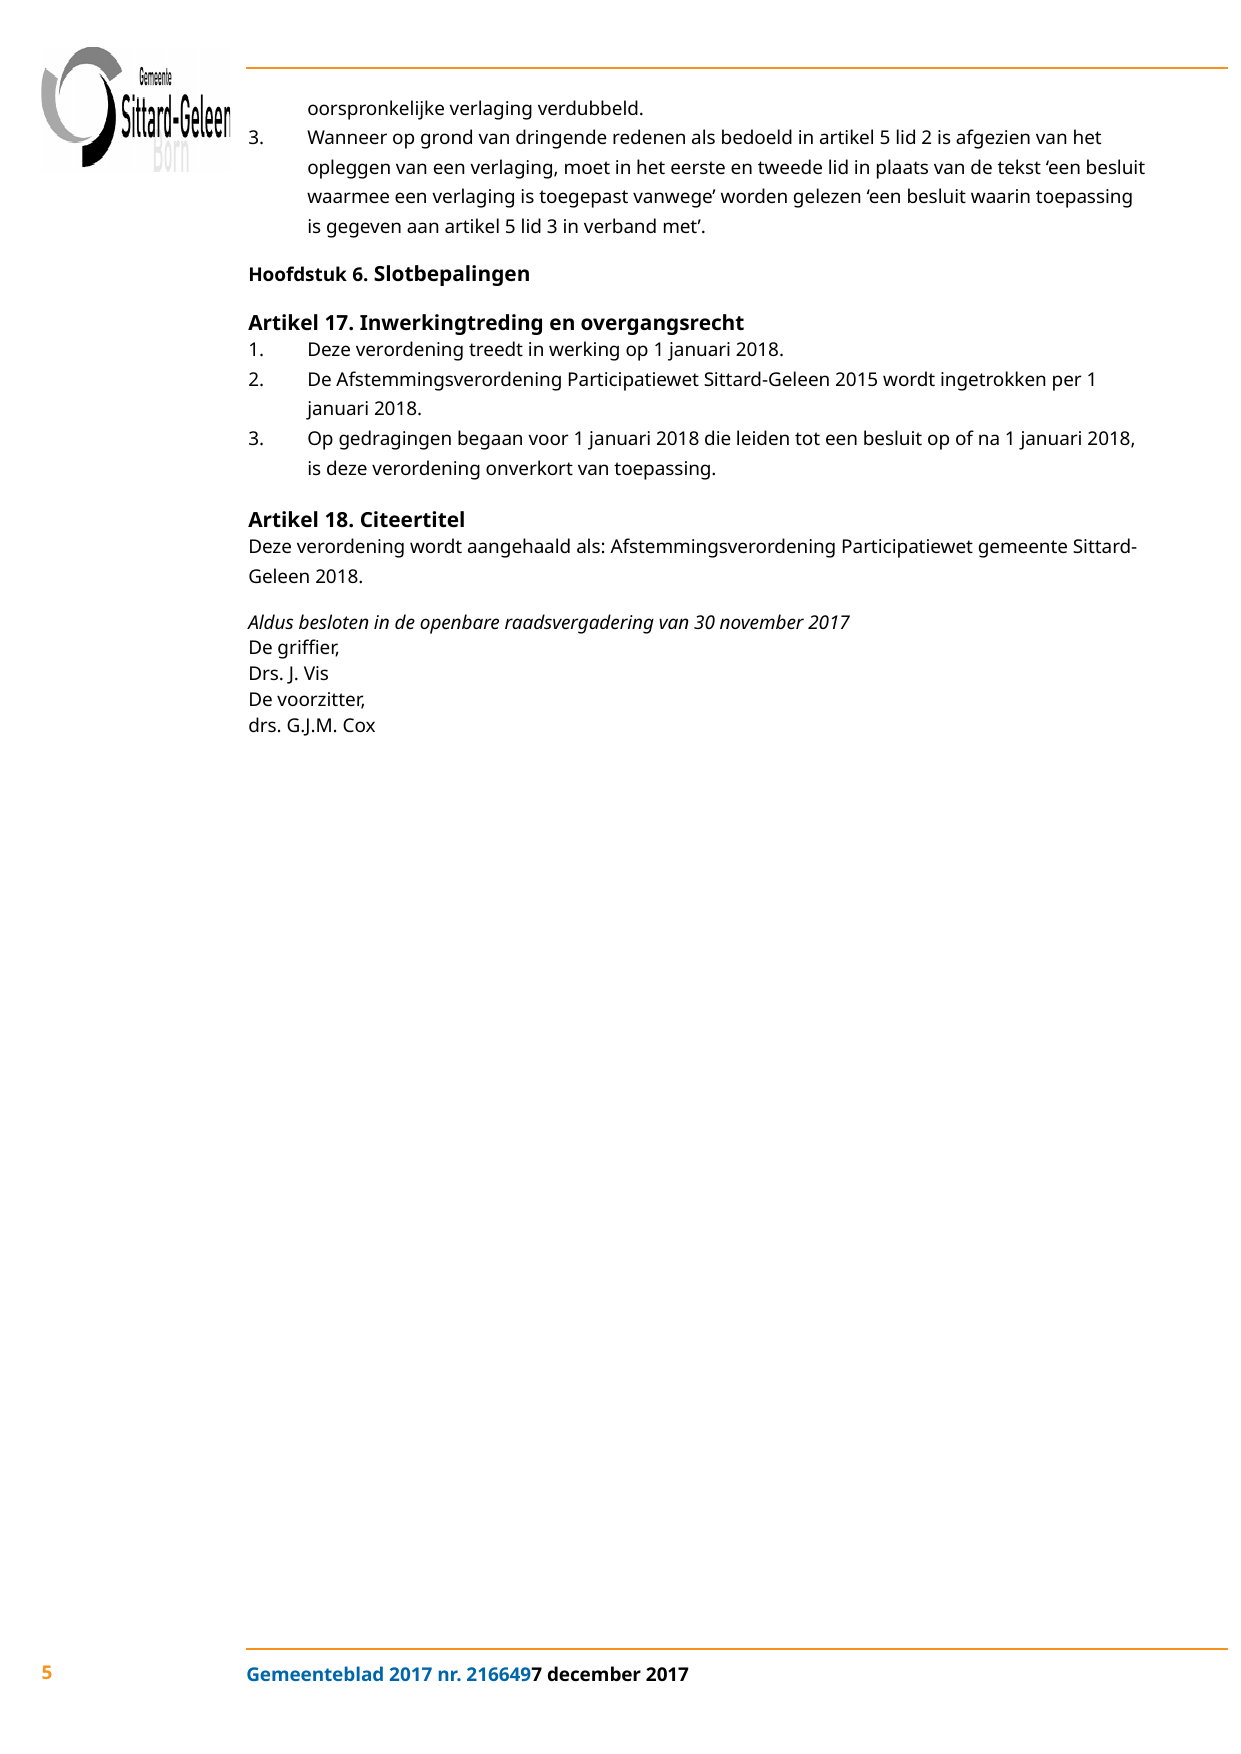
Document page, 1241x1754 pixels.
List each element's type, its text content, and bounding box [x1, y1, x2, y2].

list oorspronkelijke verlaging verdubbeld. [248, 95, 1152, 121]
list De Afstemmingsverordening Participatiewet Sittard-Geleen 2015 wordt ingetrokken per 1 januari 2018. [248, 366, 1152, 421]
list Deze verordening treedt in werking op 1 januari 2018. [248, 336, 1152, 362]
text De voorzitter, [248, 686, 1152, 712]
text Aldus besloten in de openbare raadsvergadering van 30 november 2017 [248, 609, 1152, 634]
text Artikel 18. Citeertitel [248, 505, 1152, 534]
list Op gedragingen begaan voor 1 januari 2018 die leiden tot een besluit op of na 1 januari 2018, is deze verordening onverkort van toepassing. [248, 425, 1152, 481]
list Wanneer op grond van dringende redenen als bedoeld in artikel 5 lid 2 is afgezien van het opleggen van een verlaging, moet in het eerste en tweede lid in plaats van de tekst ‘een besluit waarmee een verlaging is toegepast vanwege’ worden gelezen ‘een besluit waarin toepassing is gegeven aan artikel 5 lid 3 in verband met’. [248, 124, 1152, 239]
text Hoofdstuk 6. Slotbepalingen [248, 259, 1152, 287]
text Artikel 17. Inwerkingtreding en overgangsrecht [248, 308, 1152, 336]
text drs. G.J.M. Cox [248, 712, 1152, 737]
text Deze verordening wordt aangehaald als: Afstemmingsverordening Participatiewet gemeente Sittard-Geleen 2018. [248, 534, 1152, 589]
picture [41, 47, 231, 172]
text De griffier, [248, 634, 1152, 660]
text Drs. J. Vis [248, 660, 1152, 686]
